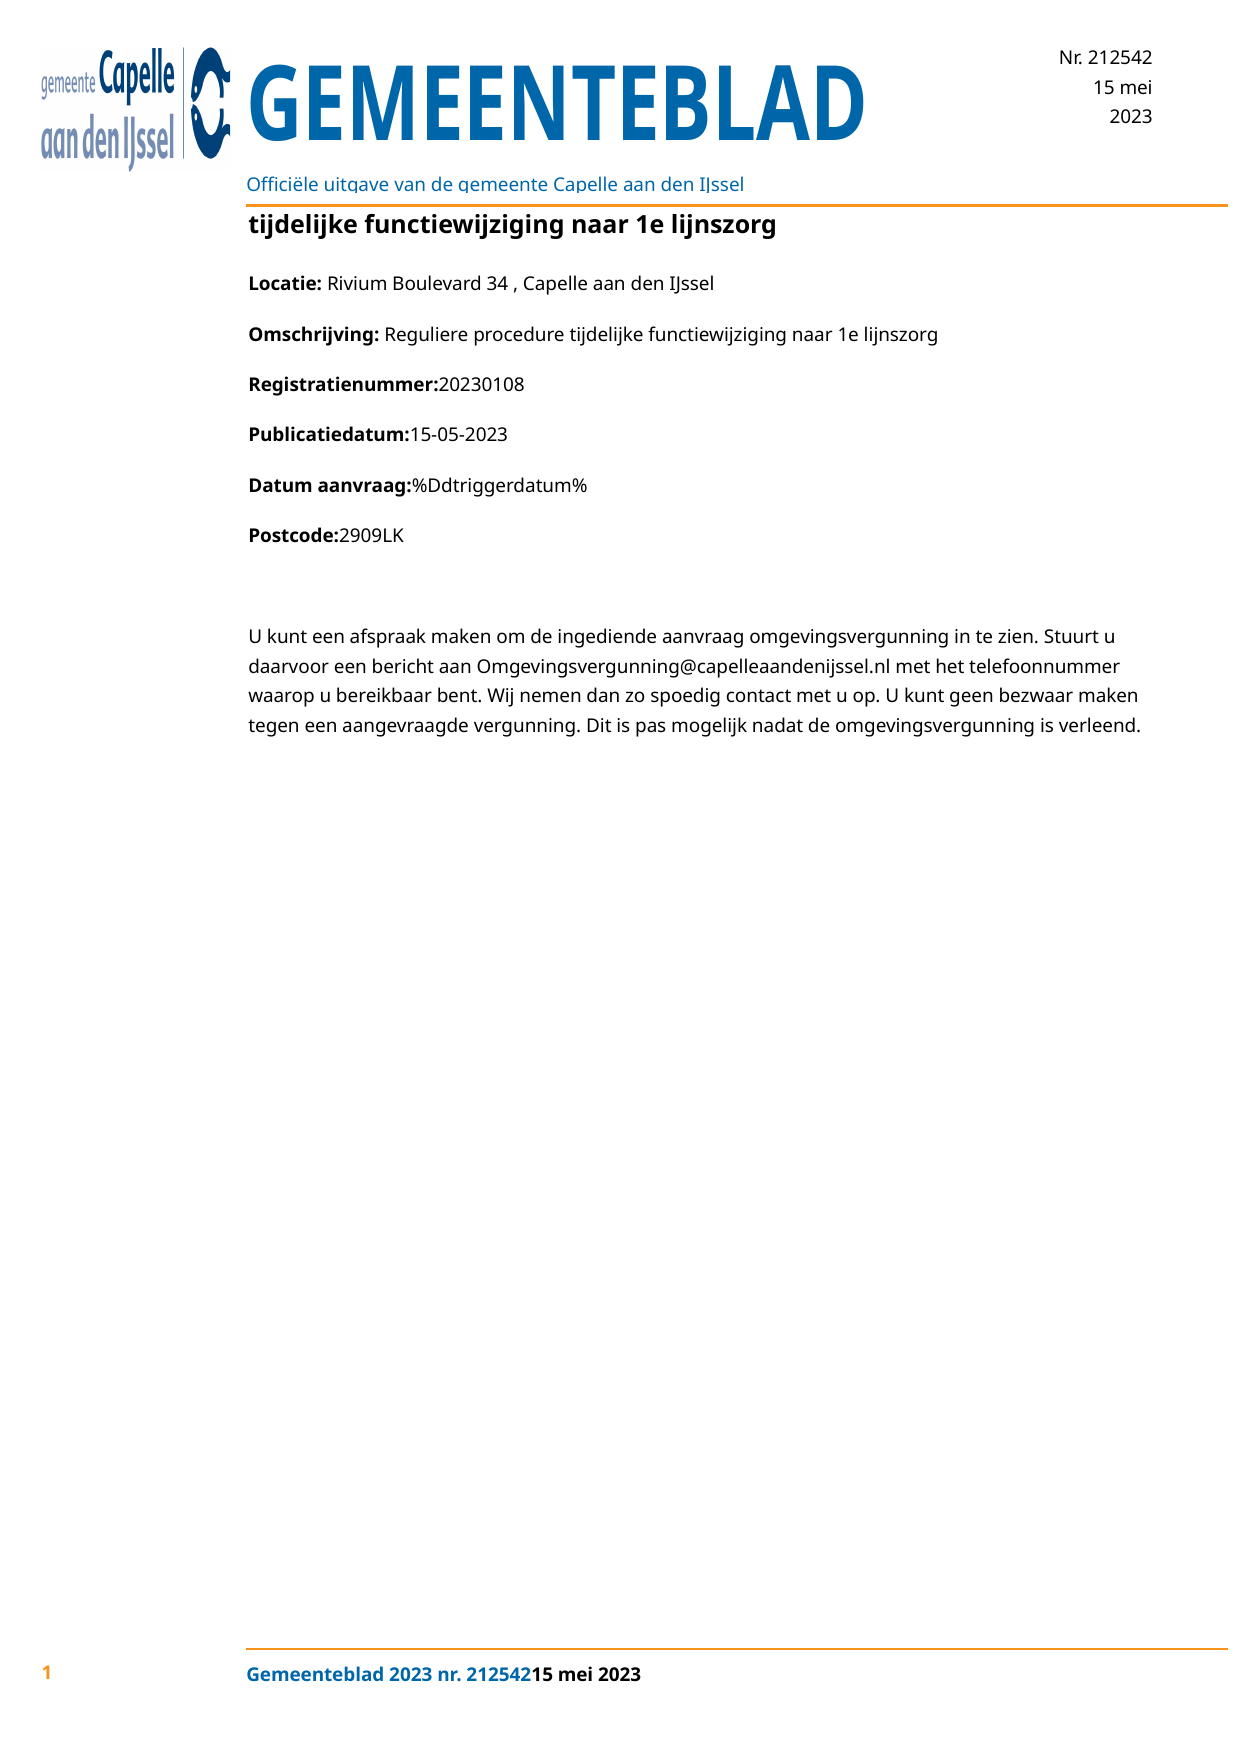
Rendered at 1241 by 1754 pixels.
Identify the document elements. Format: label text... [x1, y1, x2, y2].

text Omschrijving: Reguliere procedure tijdelijke functiewijziging naar 1e lijnszorg [248, 321, 1152, 346]
picture [41, 47, 231, 172]
text Publicatiedatum:15-05-2023 [248, 422, 1152, 447]
text Locatie: Rivium Boulevard 34 , Capelle aan den IJssel [248, 270, 1152, 296]
text Registratienummer:20230108 [248, 371, 1152, 397]
text Datum aanvraag:%Ddtriggerdatum% [248, 472, 1152, 498]
text U kunt een afspraak maken om de ingediende aanvraag omgevingsvergunning in te zien. Stuurt u daarvoor een bericht aan Omgevingsvergunning@capelleaandenijssel.nl met het telefoonnummer waarop u bereikbaar bent. Wij nemen dan zo spoedig contact met u op. U kunt geen bezwaar maken tegen een aangevraagde vergunning. Dit is pas mogelijk nadat de omgevingsvergunning is verleend. [248, 623, 1152, 738]
text Postcode:2909LK [248, 522, 1152, 548]
text tijdelijke functiewijziging naar 1e lijnszorg [248, 207, 1152, 241]
